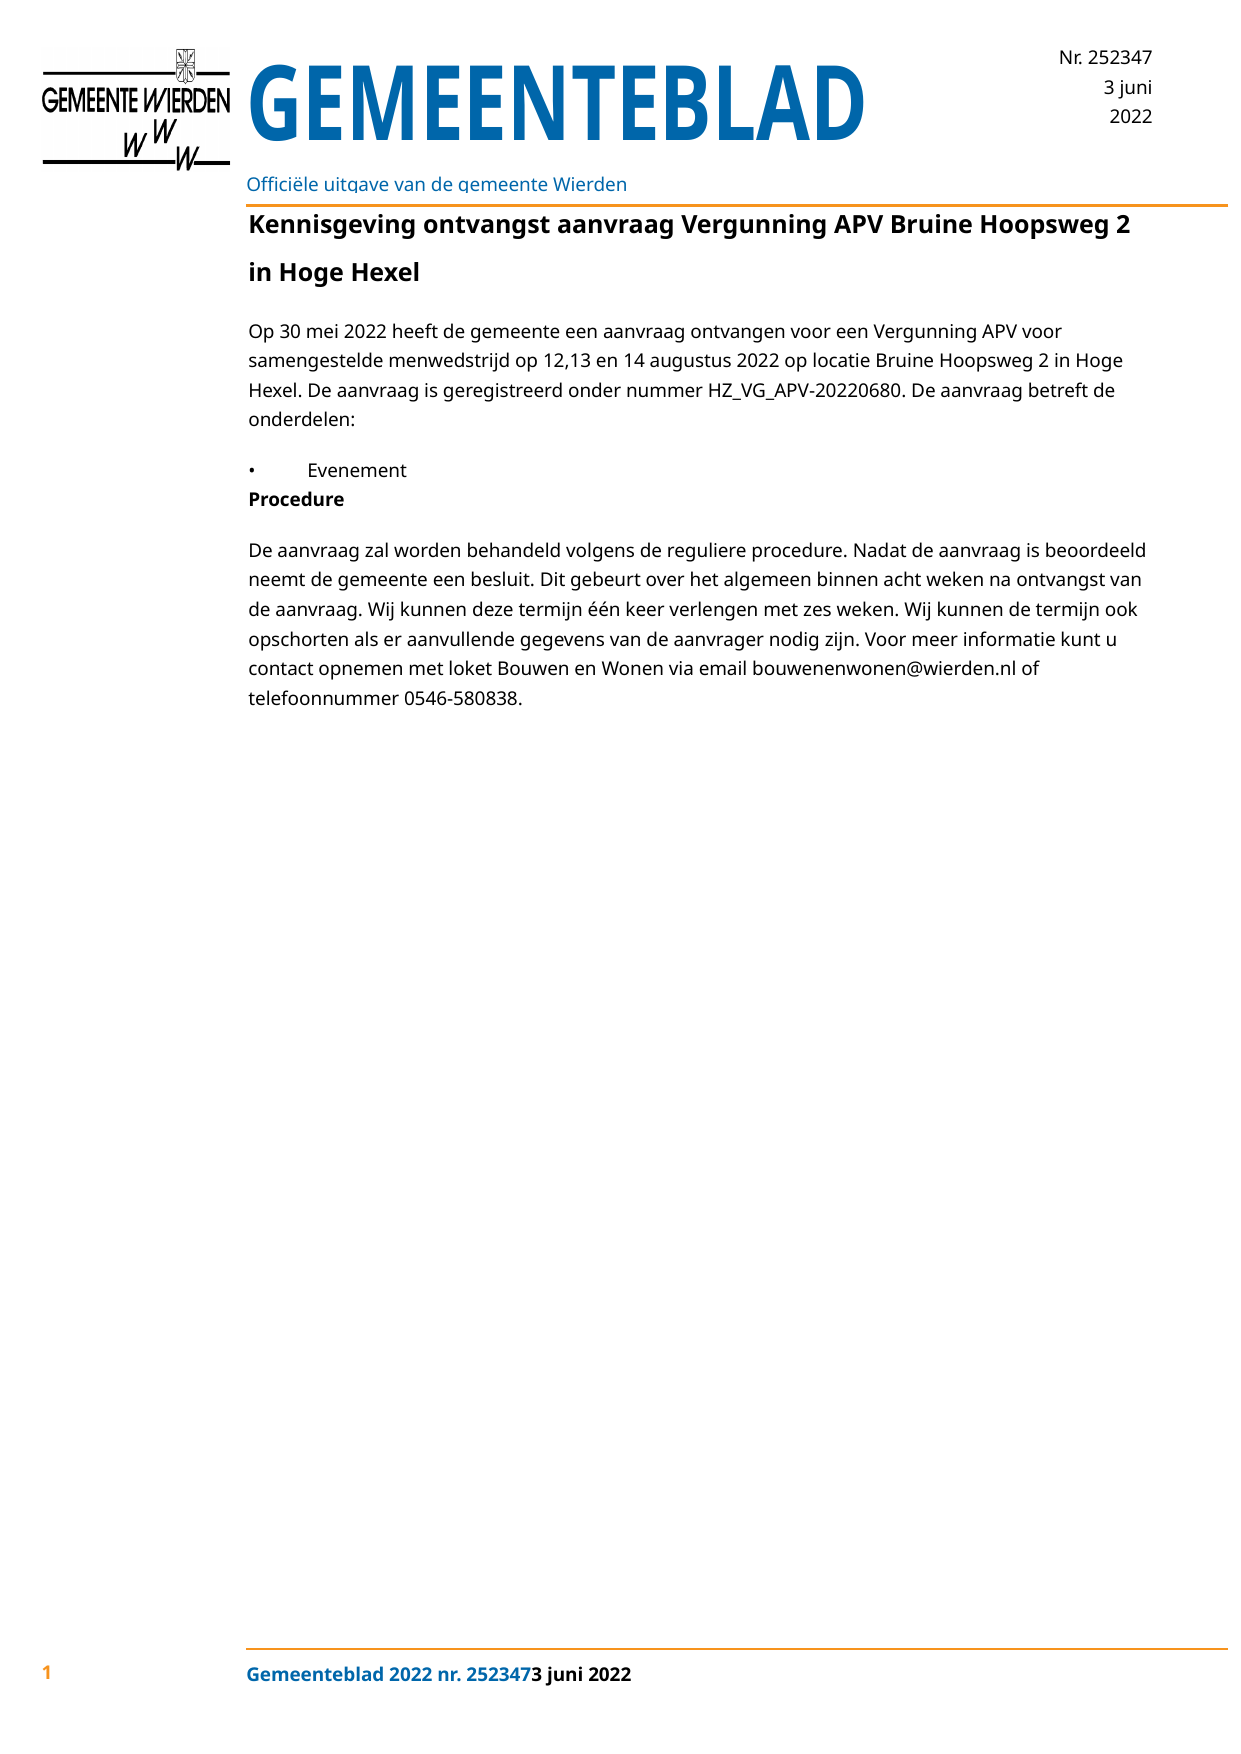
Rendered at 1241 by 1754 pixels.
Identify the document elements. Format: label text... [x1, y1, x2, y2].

text De aanvraag zal worden behandeld volgens de reguliere procedure. Nadat de aanvraag is beoordeeld neemt de gemeente een besluit. Dit gebeurt over het algemeen binnen acht weken na ontvangst van de aanvraag. Wij kunnen deze termijn één keer verlengen met zes weken. Wij kunnen de termijn ook opschorten als er aanvullende gegevens van de aanvrager nodig zijn. Voor meer informatie kunt u contact opnemen met loket Bouwen en Wonen via email bouwenenwonen@wierden.nl of telefoonnummer 0546-580838. [248, 537, 1152, 711]
list Evenement [248, 457, 1152, 483]
text Procedure [248, 487, 1152, 512]
picture [41, 47, 231, 172]
text Kennisgeving ontvangst aanvraag Vergunning APV Bruine Hoopsweg 2 in Hoge Hexel [248, 207, 1152, 288]
text Op 30 mei 2022 heeft de gemeente een aanvraag ontvangen voor een Vergunning APV voor samengestelde menwedstrijd op 12,13 en 14 augustus 2022 op locatie Bruine Hoopsweg 2 in Hoge Hexel. De aanvraag is geregistreerd onder nummer HZ_VG_APV-20220680. De aanvraag betreft de onderdelen: [248, 318, 1152, 432]
